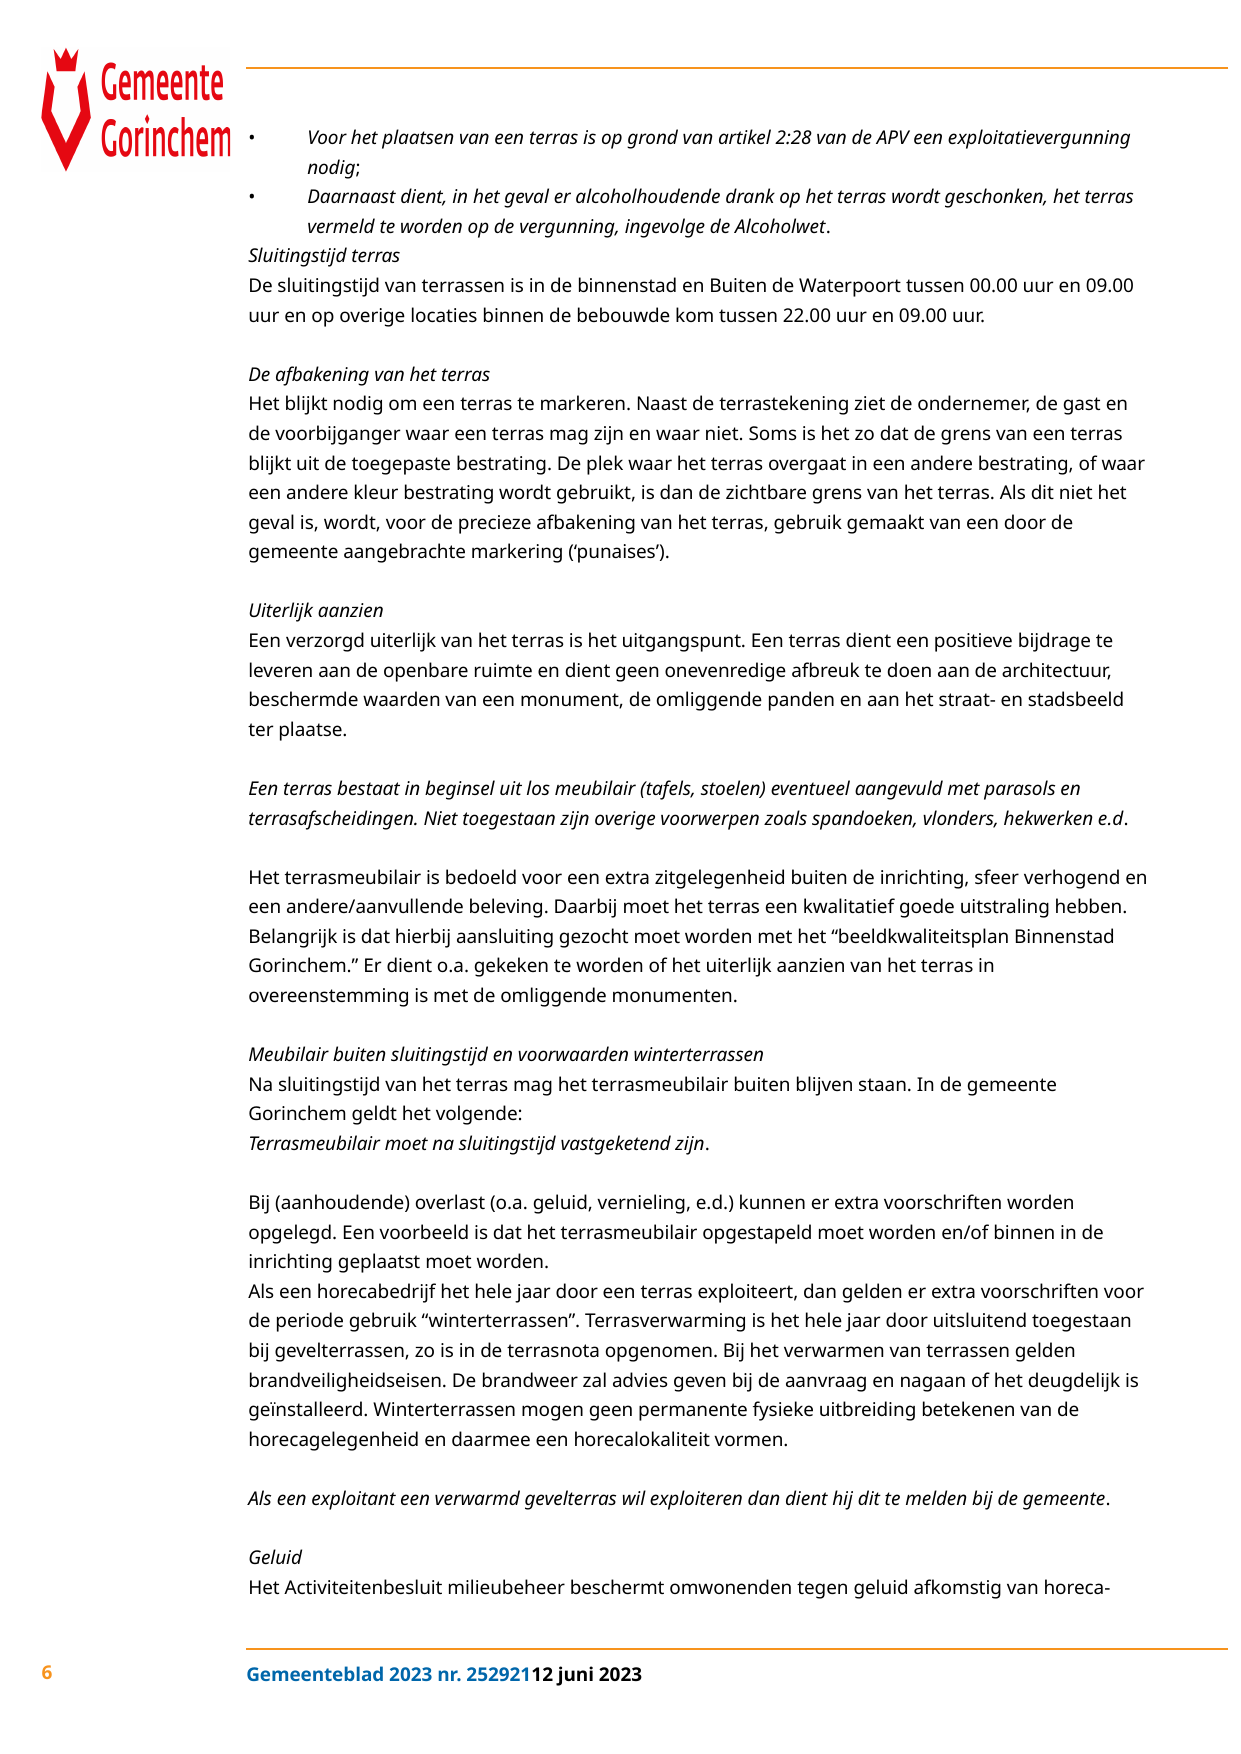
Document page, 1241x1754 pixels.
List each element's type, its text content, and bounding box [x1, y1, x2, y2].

picture [41, 47, 231, 172]
text Terrasmeubilair moet na sluitingstijd vastgeketend zijn. [248, 1130, 1152, 1156]
text Geluid [248, 1544, 1152, 1570]
text Een verzorgd uiterlijk van het terras is het uitgangspunt. Een terras dient een positieve bijdrage te leveren aan de openbare ruimte en dient geen onevenredige afbreuk te doen aan de architectuur, beschermde waarden van een monument, de omliggende panden en aan het straat‐ en stadsbeeld ter plaatse. [248, 627, 1152, 742]
text Meubilair buiten sluitingstijd en voorwaarden winterterrassen [248, 1041, 1152, 1067]
text De afbakening van het terras [248, 361, 1152, 387]
text Bij (aanhoudende) overlast (o.a. geluid, vernieling, e.d.) kunnen er extra voorschriften worden opgelegd. Een voorbeeld is dat het terrasmeubilair opgestapeld moet worden en/of binnen in de inrichting geplaatst moet worden. [248, 1189, 1152, 1274]
text Na sluitingstijd van het terras mag het terrasmeubilair buiten blijven staan. In de gemeente Gorinchem geldt het volgende: [248, 1071, 1152, 1126]
text Als een horecabedrijf het hele jaar door een terras exploiteert, dan gelden er extra voorschriften voor de periode gebruik “winterterrassen”. Terrasverwarming is het hele jaar door uitsluitend toegestaan bij gevelterrassen, zo is in de terrasnota opgenomen. Bij het verwarmen van terrassen gelden brandveiligheidseisen. De brandweer zal advies geven bij de aanvraag en nagaan of het deugdelijk is geïnstalleerd. Winterterrassen mogen geen permanente fysieke uitbreiding betekenen van de horecagelegenheid en daarmee een horecalokaliteit vormen. [248, 1278, 1152, 1452]
text De sluitingstijd van terrassen is in de binnenstad en Buiten de Waterpoort tussen 00.00 uur en 09.00 uur en op overige locaties binnen de bebouwde kom tussen 22.00 uur en 09.00 uur. [248, 272, 1152, 328]
text Het Activiteitenbesluit milieubeheer beschermt omwonenden tegen geluid afkomstig van horeca- [248, 1574, 1152, 1600]
text Het blijkt nodig om een terras te markeren. Naast de terrastekening ziet de ondernemer, de gast en de voorbijganger waar een terras mag zijn en waar niet. Soms is het zo dat de grens van een terras blijkt uit de toegepaste bestrating. De plek waar het terras overgaat in een andere bestrating, of waar een andere kleur bestrating wordt gebruikt, is dan de zichtbare grens van het terras. Als dit niet het geval is, wordt, voor de precieze afbakening van het terras, gebruik gemaakt van een door de gemeente aangebrachte markering (‘punaises’). [248, 391, 1152, 564]
text Uiterlijk aanzien [248, 598, 1152, 623]
list Daarnaast dient, in het geval er alcoholhoudende drank op het terras wordt geschonken, het terras vermeld te worden op de vergunning, ingevolge de Alcoholwet. [248, 183, 1152, 239]
text Een terras bestaat in beginsel uit los meubilair (tafels, stoelen) eventueel aangevuld met parasols en terrasafscheidingen. Niet toegestaan zijn overige voorwerpen zoals spandoeken, vlonders, hekwerken e.d. [248, 775, 1152, 831]
list Voor het plaatsen van een terras is op grond van artikel 2:28 van de APV een exploitatievergunning nodig; [248, 124, 1152, 180]
text Als een exploitant een verwarmd gevelterras wil exploiteren dan dient hij dit te melden bij de gemeente. [248, 1485, 1152, 1511]
text Sluitingstijd terras [248, 243, 1152, 268]
text Het terrasmeubilair is bedoeld voor een extra zitgelegenheid buiten de inrichting, sfeer verhogend en een andere/aanvullende beleving. Daarbij moet het terras een kwalitatief goede uitstraling hebben. Belangrijk is dat hierbij aansluiting gezocht moet worden met het “beeldkwaliteitsplan Binnenstad Gorinchem.” Er dient o.a. gekeken te worden of het uiterlijk aanzien van het terras in overeenstemming is met de omliggende monumenten. [248, 864, 1152, 1008]
